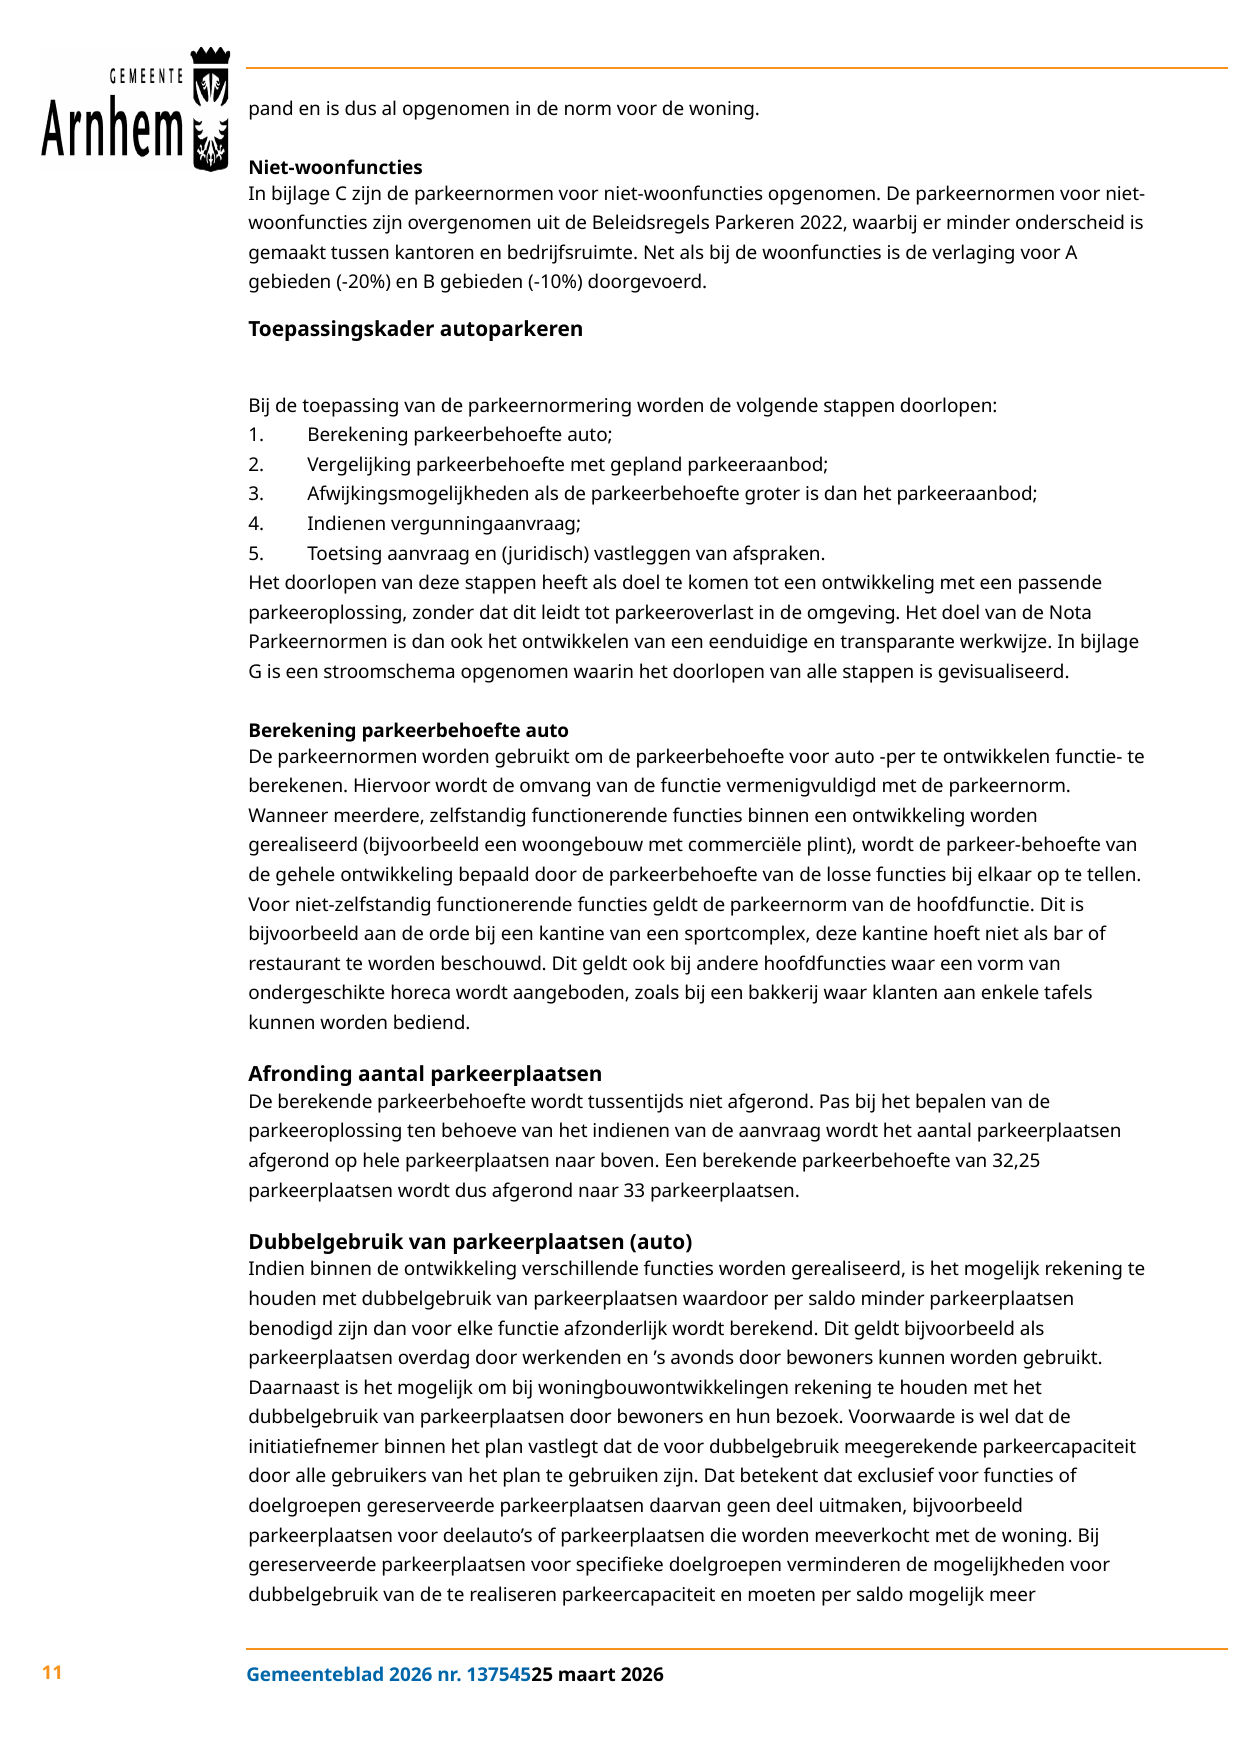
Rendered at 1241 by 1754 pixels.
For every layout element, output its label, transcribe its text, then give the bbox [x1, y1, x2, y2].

list Berekening parkeerbehoefte auto; [248, 421, 1152, 447]
list Afwijkingsmogelijkheden als de parkeerbehoefte groter is dan het parkeeraanbod; [248, 481, 1152, 506]
list Toetsing aanvraag en (juridisch) vastleggen van afspraken. [248, 540, 1152, 565]
list Vergelijking parkeerbehoefte met gepland parkeeraanbod; [248, 451, 1152, 477]
text Berekening parkeerbehoefte auto [248, 717, 1152, 743]
text Toepassingskader autoparkeren [248, 314, 1152, 342]
list Indienen vergunningaanvraag; [248, 510, 1152, 536]
text Dubbelgebruik van parkeerplaatsen (auto) [248, 1227, 1152, 1256]
text De berekende parkeerbehoefte wordt tussentijds niet afgerond. Pas bij het bepalen van de parkeeroplossing ten behoeve van het indienen van de aanvraag wordt het aantal parkeerplaatsen afgerond op hele parkeerplaatsen naar boven. Een berekende parkeerbehoefte van 32,25 parkeerplaatsen wordt dus afgerond naar 33 parkeerplaatsen. [248, 1088, 1152, 1202]
text De parkeernormen worden gebruikt om de parkeerbehoefte voor auto -per te ontwikkelen functie- te berekenen. Hiervoor wordt de omvang van de functie vermenigvuldigd met de parkeernorm. Wanneer meerdere, zelfstandig functionerende functies binnen een ontwikkeling worden gerealiseerd (bijvoorbeeld een woongebouw met commerciële plint), wordt de parkeer-behoefte van de gehele ontwikkeling bepaald door de parkeerbehoefte van de losse functies bij elkaar op te tellen. Voor niet-zelfstandig functionerende functies geldt de parkeernorm van de hoofdfunctie. Dit is bijvoorbeeld aan de orde bij een kantine van een sportcomplex, deze kantine hoeft niet als bar of restaurant te worden beschouwd. Dit geldt ook bij andere hoofdfuncties waar een vorm van ondergeschikte horeca wordt aangeboden, zoals bij een bakkerij waar klanten aan enkele tafels kunnen worden bediend. [248, 743, 1152, 1035]
text Het doorlopen van deze stappen heeft als doel te komen tot een ontwikkeling met een passende parkeeroplossing, zonder dat dit leidt tot parkeeroverlast in de omgeving. Het doel van de Nota Parkeernormen is dan ook het ontwikkelen van een eenduidige en transparante werkwijze. In bijlage G is een stroomschema opgenomen waarin het doorlopen van alle stappen is gevisualiseerd. [248, 569, 1152, 684]
text pand en is dus al opgenomen in de norm voor de woning. [248, 95, 1152, 121]
text Bij de toepassing van de parkeernormering worden de volgende stappen doorlopen: [248, 392, 1152, 417]
picture [41, 47, 231, 172]
text Afronding aantal parkeerplaatsen [248, 1059, 1152, 1088]
text Indien binnen de ontwikkeling verschillende functies worden gerealiseerd, is het mogelijk rekening te houden met dubbelgebruik van parkeerplaatsen waardoor per saldo minder parkeerplaatsen benodigd zijn dan voor elke functie afzonderlijk wordt berekend. Dit geldt bijvoorbeeld als parkeerplaatsen overdag door werkenden en ’s avonds door bewoners kunnen worden gebruikt. Daarnaast is het mogelijk om bij woningbouwontwikkelingen rekening te houden met het dubbelgebruik van parkeerplaatsen door bewoners en hun bezoek. Voorwaarde is wel dat de initiatiefnemer binnen het plan vastlegt dat de voor dubbelgebruik meegerekende parkeercapaciteit door alle gebruikers van het plan te gebruiken zijn. Dat betekent dat exclusief voor functies of doelgroepen gereserveerde parkeerplaatsen daarvan geen deel uitmaken, bijvoorbeeld parkeerplaatsen voor deelauto’s of parkeerplaatsen die worden meeverkocht met de woning. Bij gereserveerde parkeerplaatsen voor specifieke doelgroepen verminderen de mogelijkheden voor dubbelgebruik van de te realiseren parkeercapaciteit en moeten per saldo mogelijk meer [248, 1256, 1152, 1607]
text Niet-woonfuncties [248, 154, 1152, 180]
text In bijlage C zijn de parkeernormen voor niet-woonfuncties opgenomen. De parkeernormen voor niet-woonfuncties zijn overgenomen uit de Beleidsregels Parkeren 2022, waarbij er minder onderscheid is gemaakt tussen kantoren en bedrijfsruimte. Net als bij de woonfuncties is de verlaging voor A gebieden (-20%) en B gebieden (-10%) doorgevoerd. [248, 180, 1152, 294]
